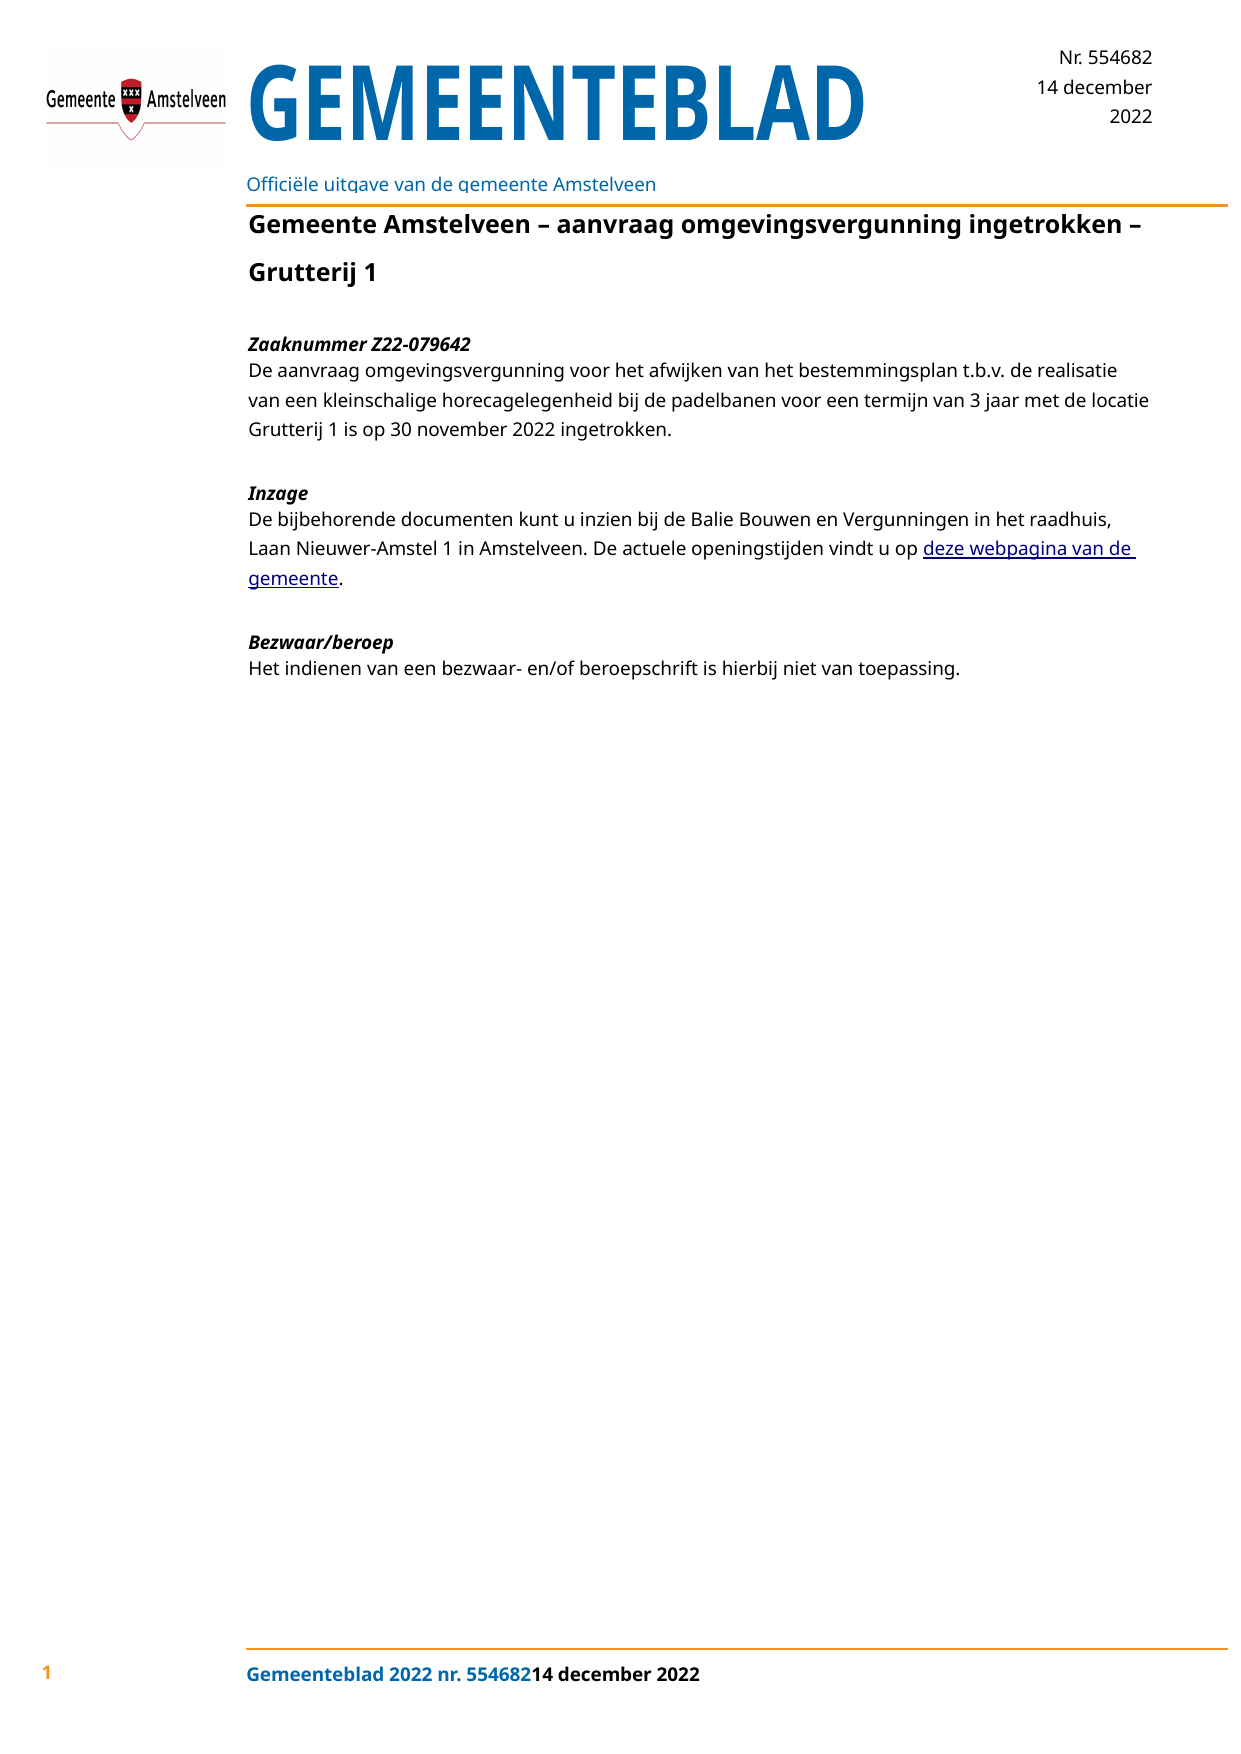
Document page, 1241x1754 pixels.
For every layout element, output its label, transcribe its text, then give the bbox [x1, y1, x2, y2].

text De bijbehorende documenten kunt u inzien bij de Balie Bouwen en Vergunningen in het raadhuis, Laan Nieuwer-Amstel 1 in Amstelveen. De actuele openingstijden vindt u op deze webpagina van de gemeente. [248, 506, 1152, 591]
text Het indienen van een bezwaar- en/of beroepschrift is hierbij niet van toepassing. [248, 655, 1152, 681]
text Zaaknummer Z22-079642 [248, 331, 1152, 357]
picture [41, 47, 231, 172]
text Gemeente Amstelveen – aanvraag omgevingsvergunning ingetrokken – Grutterij 1 [248, 207, 1152, 288]
text Inzage [248, 480, 1152, 506]
text De aanvraag omgevingsvergunning voor het afwijken van het bestemmingsplan t.b.v. de realisatie van een kleinschalige horecagelegenheid bij de padelbanen voor een termijn van 3 jaar met de locatie Grutterij 1 is op 30 november 2022 ingetrokken. [248, 357, 1152, 442]
text Bezwaar/beroep [248, 629, 1152, 655]
